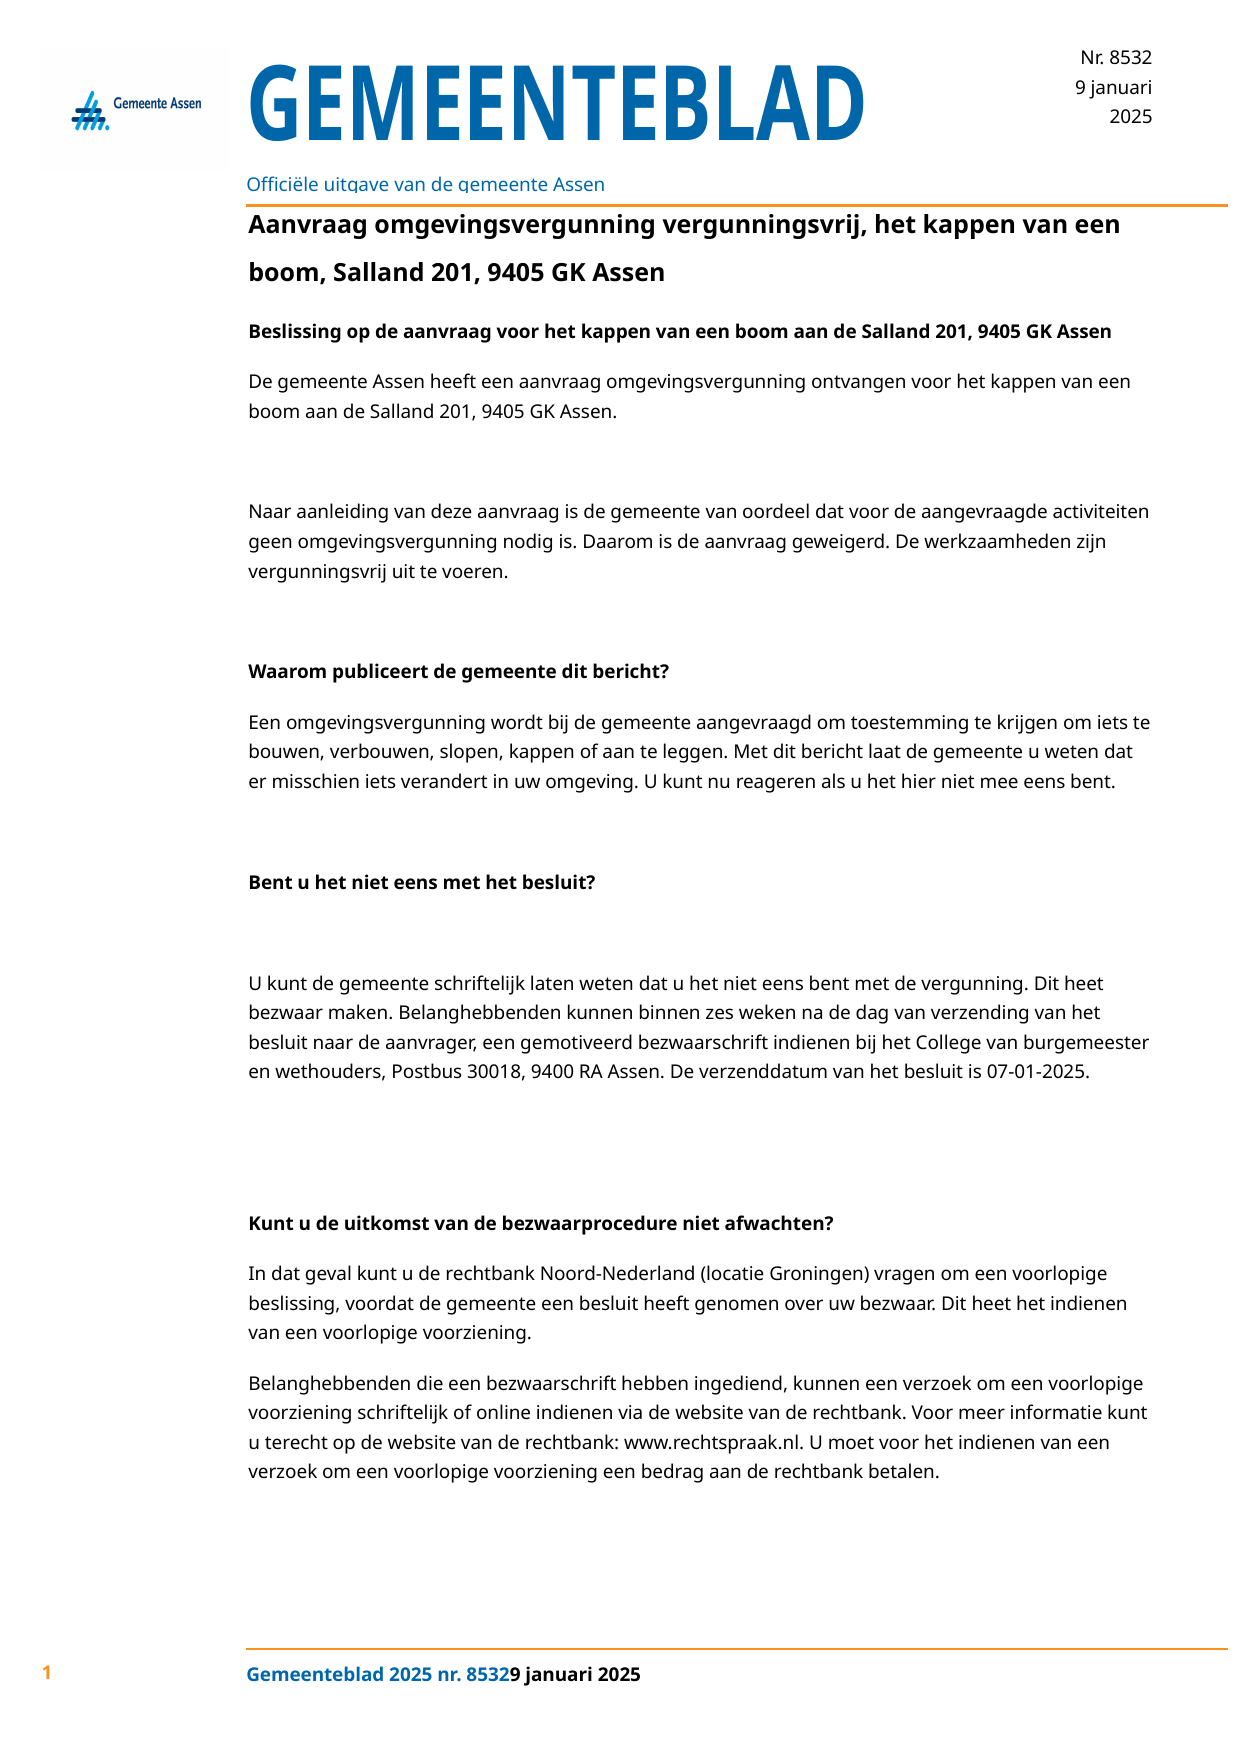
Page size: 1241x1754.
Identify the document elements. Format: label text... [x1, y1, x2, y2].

text U kunt de gemeente schriftelijk laten weten dat u het niet eens bent met de vergunning. Dit heet bezwaar maken. Belanghebbenden kunnen binnen zes weken na de dag van verzending van het besluit naar de aanvrager, een gemotiveerd bezwaarschrift indienen bij het College van burgemeester en wethouders, Postbus 30018, 9400 RA Assen. De verzenddatum van het besluit is 07-01-2025. [248, 970, 1152, 1084]
text In dat geval kunt u de rechtbank Noord-Nederland (locatie Groningen) vragen om een voorlopige beslissing, voordat de gemeente een besluit heeft genomen over uw bezwaar. Dit heet het indienen van een voorlopige voorziening. [248, 1260, 1152, 1345]
text Bent u het niet eens met het besluit? [248, 869, 1152, 895]
text Waarom publiceert de gemeente dit bericht? [248, 659, 1152, 684]
picture [41, 47, 231, 172]
text Beslissing op de aanvraag voor het kappen van een boom aan de Salland 201, 9405 GK Assen [248, 318, 1152, 344]
text Een omgevingsvergunning wordt bij de gemeente aangevraagd om toestemming te krijgen om iets te bouwen, verbouwen, slopen, kappen of aan te leggen. Met dit bericht laat de gemeente u weten dat er misschien iets verandert in uw omgeving. U kunt nu reageren als u het hier niet mee eens bent. [248, 709, 1152, 794]
text Kunt u de uitkomst van de bezwaarprocedure niet afwachten? [248, 1210, 1152, 1236]
text Naar aanleiding van deze aanvraag is de gemeente van oordeel dat voor de aangevraagde activiteiten geen omgevingsvergunning nodig is. Daarom is de aanvraag geweigerd. De werkzaamheden zijn vergunningsvrij uit te voeren. [248, 499, 1152, 584]
text De gemeente Assen heeft een aanvraag omgevingsvergunning ontvangen voor het kappen van een boom aan de Salland 201, 9405 GK Assen. [248, 368, 1152, 424]
text Aanvraag omgevingsvergunning vergunningsvrij, het kappen van een boom, Salland 201, 9405 GK Assen [248, 207, 1152, 288]
text Belanghebbenden die een bezwaarschrift hebben ingediend, kunnen een verzoek om een voorlopige voorziening schriftelijk of online indienen via de website van de rechtbank. Voor meer informatie kunt u terecht op de website van de rechtbank: www.rechtspraak.nl. U moet voor het indienen van een verzoek om een voorlopige voorziening een bedrag aan de rechtbank betalen. [248, 1370, 1152, 1484]
